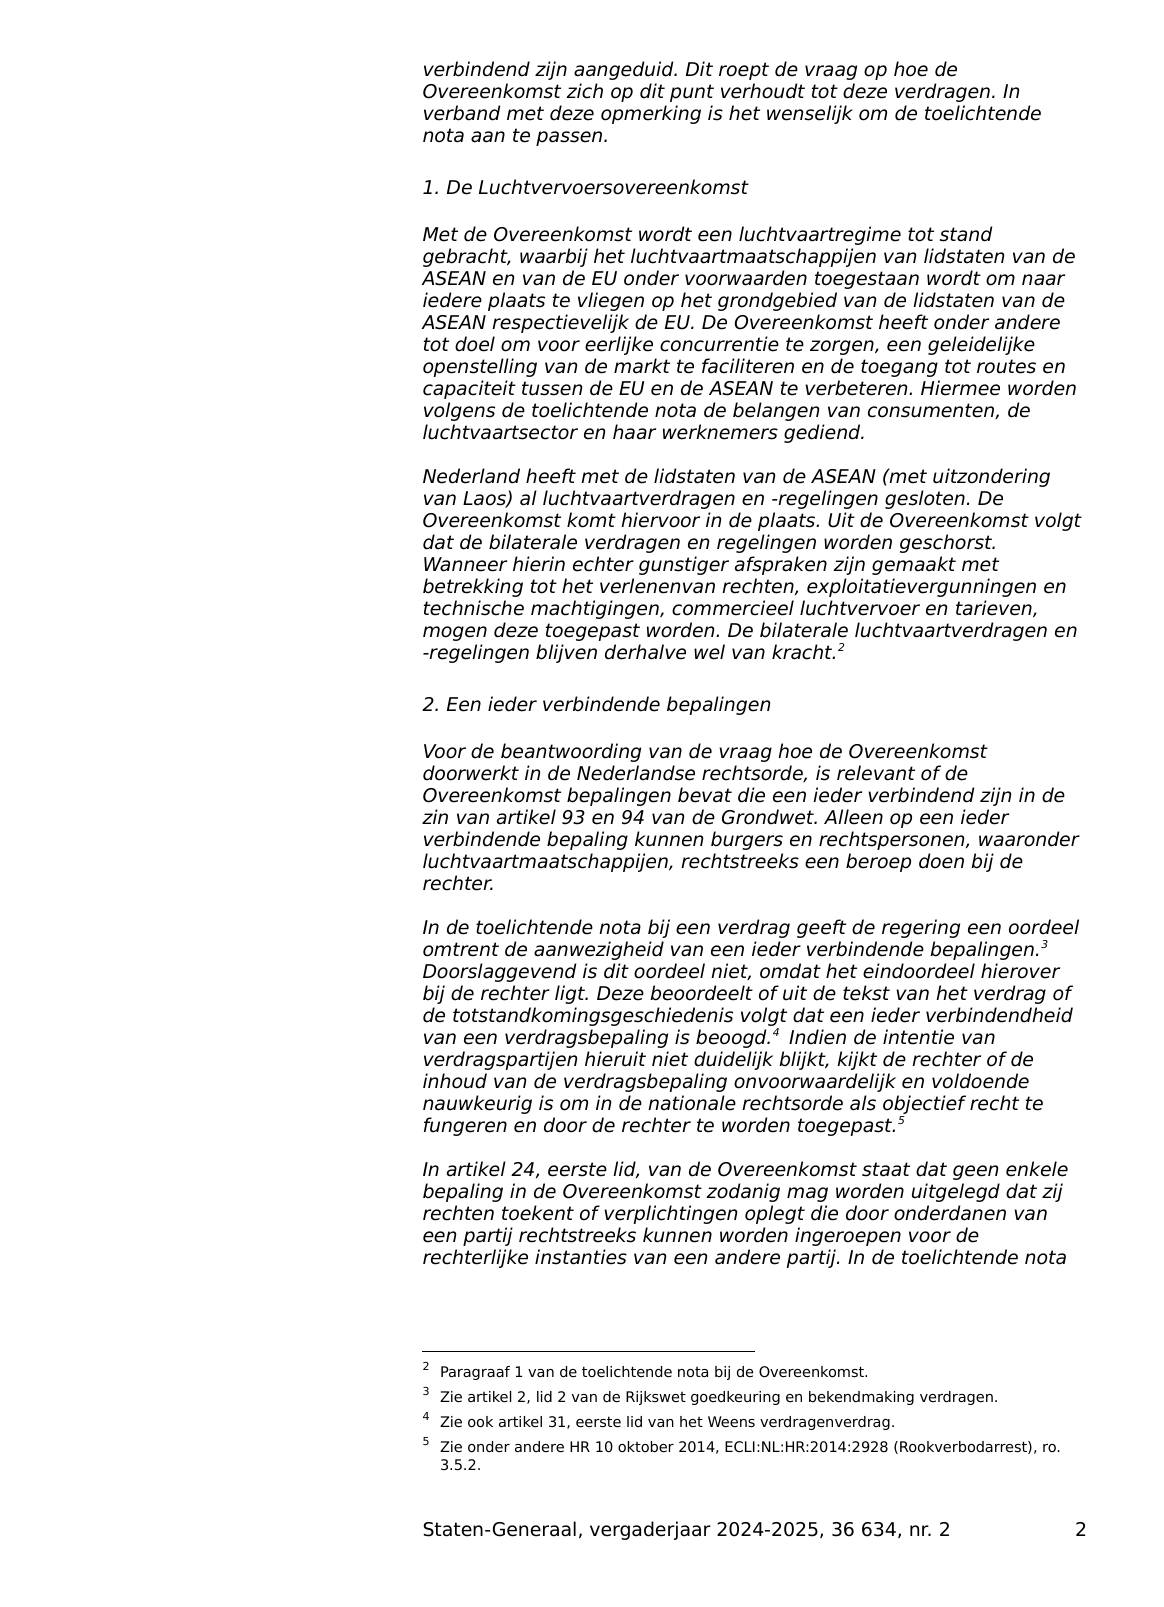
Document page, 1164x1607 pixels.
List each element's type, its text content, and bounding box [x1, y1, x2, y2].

text Zie onder andere HR 10 oktober 2014, ECLI:NL:HR:2014:2928 (Rookverbodarrest), ro. 3.5.2. [422, 1435, 1087, 1474]
text Paragraaf 1 van de toelichtende nota bij de Overeenkomst. [422, 1360, 1087, 1382]
subtitle 2. Een ieder verbindende bepalingen [422, 694, 1087, 716]
text Zie artikel 2, lid 2 van de Rijkswet goedkeuring en bekendmaking verdragen. [422, 1385, 1087, 1407]
text Met de Overeenkomst wordt een luchtvaartregime tot stand gebracht, waarbij het luchtvaartmaatschappijen van lidstaten van de ASEAN en van de EU onder voorwaarden toegestaan wordt om naar iedere plaats te vliegen op het grondgebied van de lidstaten van de ASEAN respectievelijk de EU. De Overeenkomst heeft onder andere tot doel om voor eerlijke concurrentie te zorgen, een geleidelijke openstelling van de markt te faciliteren en de toegang tot routes en capaciteit tussen de EU en de ASEAN te verbeteren. Hiermee worden volgens de toelichtende nota de belangen van consumenten, de luchtvaartsector en haar werknemers gediend. [422, 224, 1087, 444]
text Voor de beantwoording van de vraag hoe de Overeenkomst doorwerkt in de Nederlandse rechtsorde, is relevant of de Overeenkomst bepalingen bevat die een ieder verbindend zijn in de zin van artikel 93 en 94 van de Grondwet. Alleen op een ieder verbindende bepaling kunnen burgers en rechtspersonen, waaronder luchtvaartmaatschappijen, rechtstreeks een beroep doen bij de rechter. [422, 741, 1087, 894]
subtitle 1. De Luchtvervoersovereenkomst [422, 177, 1087, 199]
text Zie ook artikel 31, eerste lid van het Weens verdragenverdrag. [422, 1410, 1087, 1432]
text In artikel 24, eerste lid, van de Overeenkomst staat dat geen enkele bepaling in de Overeenkomst zodanig mag worden uitgelegd dat zij rechten toekent of verplichtingen oplegt die door onderdanen van een partij rechtstreeks kunnen worden ingeroepen voor de rechterlijke instanties van een andere partij. In de toelichtende nota [422, 1159, 1087, 1269]
text verbindend zijn aangeduid. Dit roept de vraag op hoe de Overeenkomst zich op dit punt verhoudt tot deze verdragen. In verband met deze opmerking is het wenselijk om de toelichtende nota aan te passen. [422, 59, 1087, 147]
text Nederland heeft met de lidstaten van de ASEAN (met uitzondering van Laos) al luchtvaartverdragen en -regelingen gesloten. De Overeenkomst komt hiervoor in de plaats. Uit de Overeenkomst volgt dat de bilaterale verdragen en regelingen worden geschorst. Wanneer hierin echter gunstiger afspraken zijn gemaakt met betrekking tot het verlenenvan rechten, exploitatievergunningen en technische machtigingen, commercieel luchtvervoer en tarieven, mogen deze toegepast worden. De bilaterale luchtvaartverdragen en -regelingen blijven derhalve wel van kracht. [422, 466, 1087, 664]
text In de toelichtende nota bij een verdrag geeft de regering een oordeel omtrent de aanwezigheid van een ieder verbindende bepalingen. Doorslaggevend is dit oordeel niet, omdat het eindoordeel hierover bij de rechter ligt. Deze beoordeelt of uit de tekst van het verdrag of de totstandkomingsgeschiedenis volgt dat een ieder verbindendheid van een verdragsbepaling is beoogd. Indien de intentie van verdragspartijen hieruit niet duidelijk blijkt, kijkt de rechter of de inhoud van de verdragsbepaling onvoorwaardelijk en voldoende nauwkeurig is om in de nationale rechtsorde als objectief recht te fungeren en door de rechter te worden toegepast. [422, 917, 1087, 1137]
